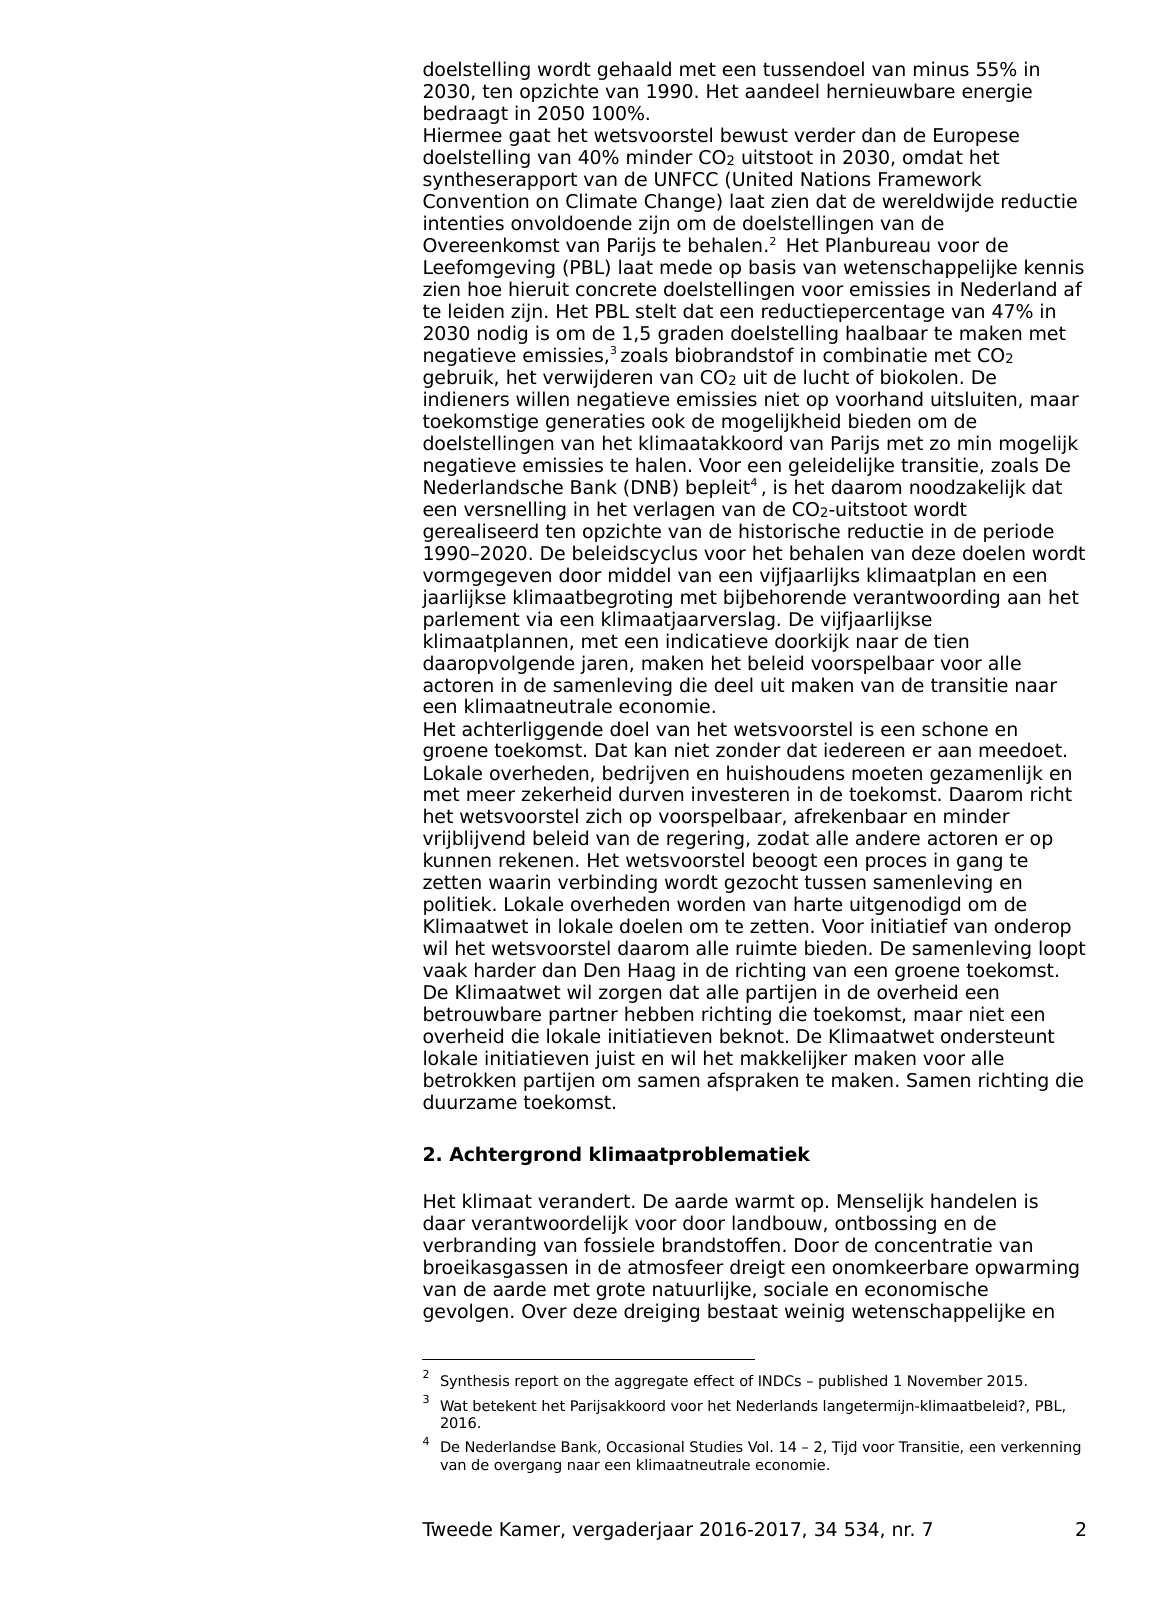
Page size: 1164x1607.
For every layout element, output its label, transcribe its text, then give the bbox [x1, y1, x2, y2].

text Wat betekent het Parijsakkoord voor het Nederlands langetermijn-klimaatbeleid?, PBL, 2016. [422, 1393, 1087, 1432]
text Het achterliggende doel van het wetsvoorstel is een schone en groene toekomst. Dat kan niet zonder dat iedereen er aan meedoet. Lokale overheden, bedrijven en huishoudens moeten gezamenlijk en met meer zekerheid durven investeren in de toekomst. Daarom richt het wetsvoorstel zich op voorspelbaar, afrekenbaar en minder vrijblijvend beleid van de regering, zodat alle andere actoren er op kunnen rekenen. Het wetsvoorstel beoogt een proces in gang te zetten waarin verbinding wordt gezocht tussen samenleving en politiek. Lokale overheden worden van harte uitgenodigd om de Klimaatwet in lokale doelen om te zetten. Voor initiatief van onderop wil het wetsvoorstel daarom alle ruimte bieden. De samenleving loopt vaak harder dan Den Haag in de richting van een groene toekomst. De Klimaatwet wil zorgen dat alle partijen in de overheid een betrouwbare partner hebben richting die toekomst, maar niet een overheid die lokale initiatieven beknot. De Klimaatwet ondersteunt lokale initiatieven juist en wil het makkelijker maken voor alle betrokken partijen om samen afspraken te maken. Samen richting die duurzame toekomst. [422, 718, 1087, 1114]
subtitle 2. Achtergrond klimaatproblematiek [422, 1144, 1087, 1166]
text Het klimaat verandert. De aarde warmt op. Menselijk handelen is daar verantwoordelijk voor door landbouw, ontbossing en de verbranding van fossiele brandstoffen. Door de concentratie van broeikasgassen in de atmosfeer dreigt een onomkeerbare opwarming van de aarde met grote natuurlijke, sociale en economische gevolgen. Over deze dreiging bestaat weinig wetenschappelijke en [422, 1191, 1087, 1323]
text De Nederlandse Bank, Occasional Studies Vol. 14 – 2, Tijd voor Transitie, een verkenning van de overgang naar een klimaatneutrale economie. [422, 1435, 1087, 1474]
text Synthesis report on the aggregate effect of INDCs – published 1 November 2015. [422, 1368, 1087, 1391]
text doelstelling wordt gehaald met een tussendoel van minus 55% in 2030, ten opzichte van 1990. Het aandeel hernieuwbare energie bedraagt in 2050 100%. [422, 59, 1087, 125]
text Hiermee gaat het wetsvoorstel bewust verder dan de Europese doelstelling van 40% minder CO2 uitstoot in 2030, omdat het syntheserapport van de UNFCC (United Nations Framework Convention on Climate Change) laat zien dat de wereldwijde reductie intenties onvoldoende zijn om de doelstellingen van de Overeenkomst van Parijs te behalen. Het Planbureau voor de Leefomgeving (PBL) laat mede op basis van wetenschappelijke kennis zien hoe hieruit concrete doelstellingen voor emissies in Nederland af te leiden zijn. Het PBL stelt dat een reductiepercentage van 47% in 2030 nodig is om de 1,5 graden doelstelling haalbaar te maken met negatieve emissies,zoals biobrandstof in combinatie met CO2 gebruik, het verwijderen van CO2 uit de lucht of biokolen. De indieners willen negatieve emissies niet op voorhand uitsluiten, maar toekomstige generaties ook de mogelijkheid bieden om de doelstellingen van het klimaatakkoord van Parijs met zo min mogelijk negatieve emissies te halen. Voor een geleidelijke transitie, zoals De Nederlandsche Bank (DNB) bepleit, is het daarom noodzakelijk dat een versnelling in het verlagen van de CO2-uitstoot wordt gerealiseerd ten opzichte van de historische reductie in de periode 1990–2020. De beleidscyclus voor het behalen van deze doelen wordt vormgegeven door middel van een vijfjaarlijks klimaatplan en een jaarlijkse klimaatbegroting met bijbehorende verantwoording aan het parlement via een klimaatjaarverslag. De vijfjaarlijkse klimaatplannen, met een indicatieve doorkijk naar de tien daaropvolgende jaren, maken het beleid voorspelbaar voor alle actoren in de samenleving die deel uit maken van de transitie naar een klimaatneutrale economie. [422, 125, 1087, 718]
